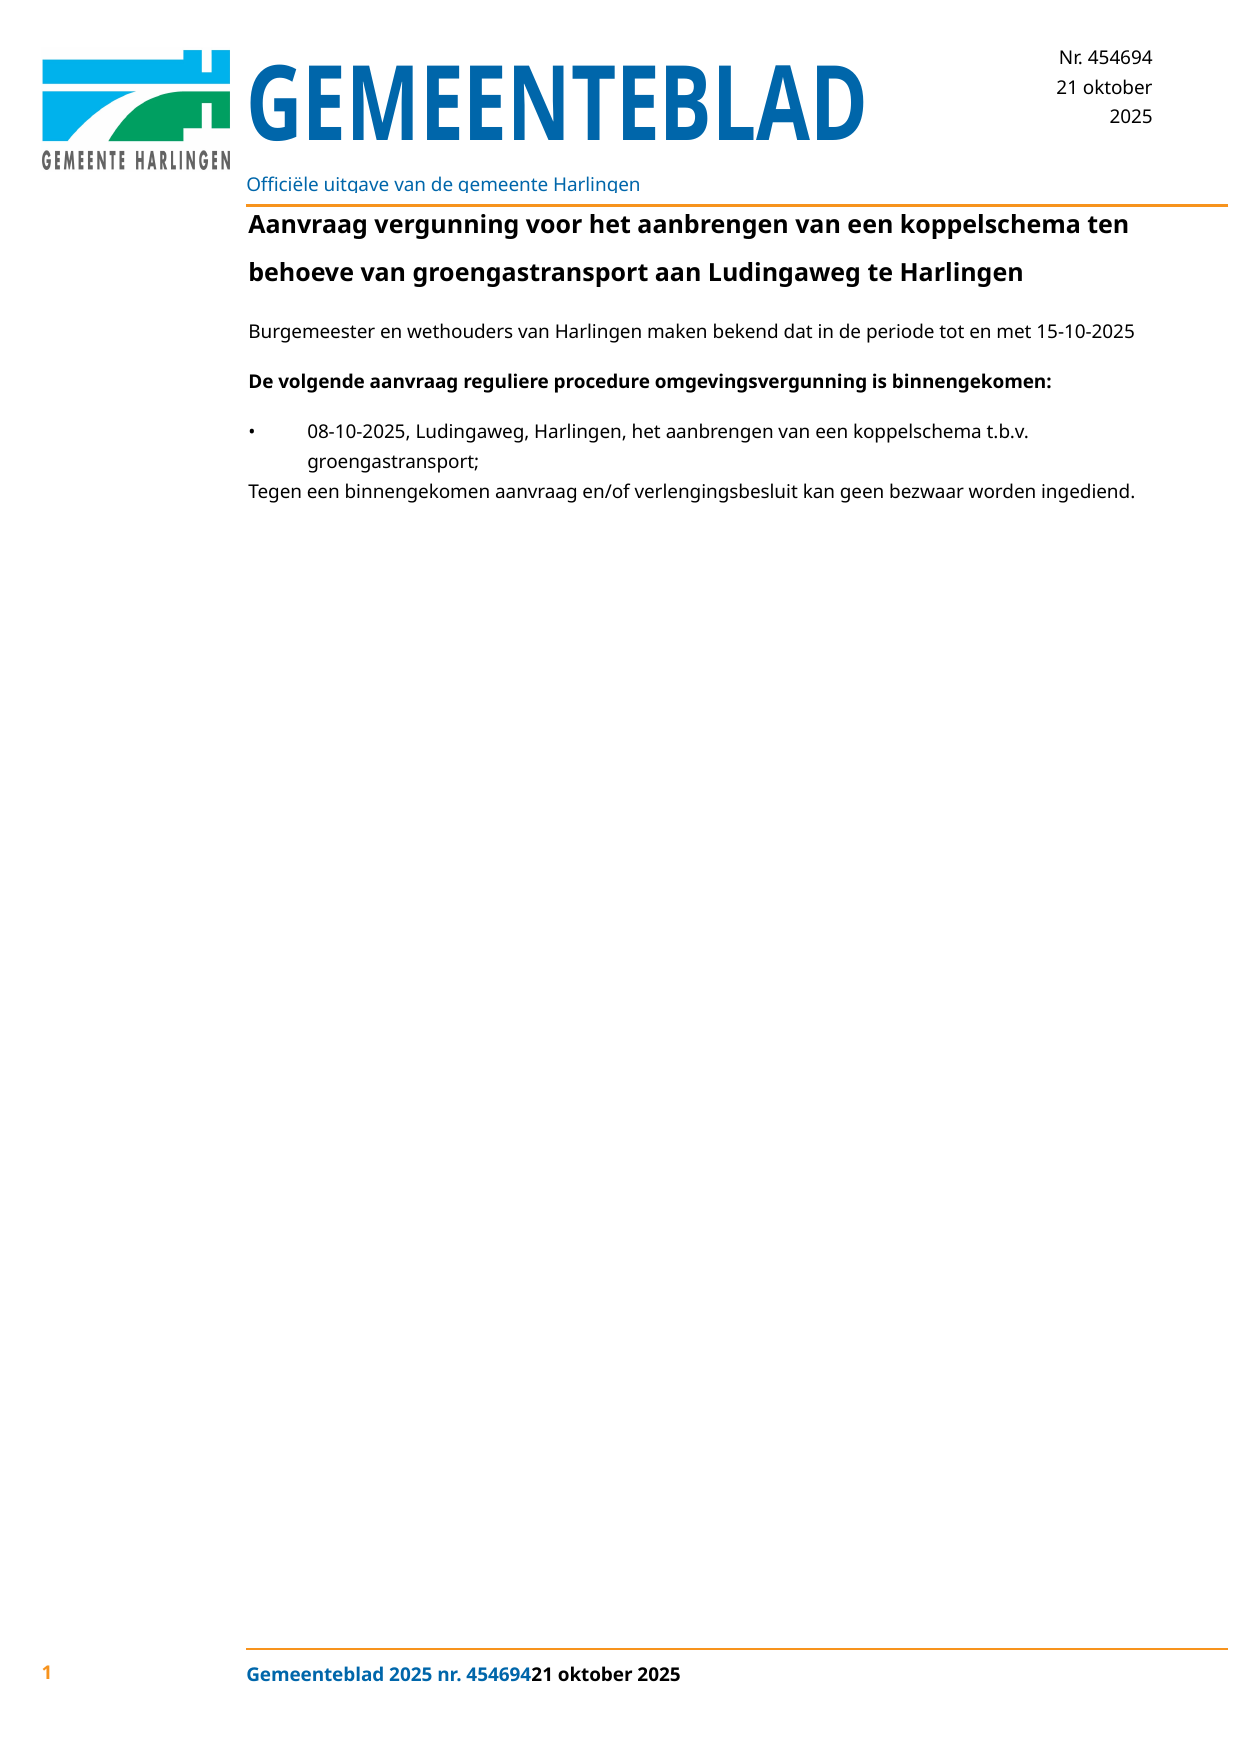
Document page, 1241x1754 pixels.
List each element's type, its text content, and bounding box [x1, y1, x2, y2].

list 08-10-2025, Ludingaweg, Harlingen, het aanbrengen van een koppelschema t.b.v. groengastransport; [248, 419, 1152, 474]
text Aanvraag vergunning voor het aanbrengen van een koppelschema ten behoeve van groengastransport aan Ludingaweg te Harlingen [248, 207, 1152, 288]
text De volgende aanvraag reguliere procedure omgevingsvergunning is binnengekomen: [248, 368, 1152, 394]
text Tegen een binnengekomen aanvraag en/of verlengingsbesluit kan geen bezwaar worden ingediend. [248, 478, 1152, 504]
text Burgemeester en wethouders van Harlingen maken bekend dat in de periode tot en met 15-10-2025 [248, 318, 1152, 344]
picture [41, 47, 231, 172]
